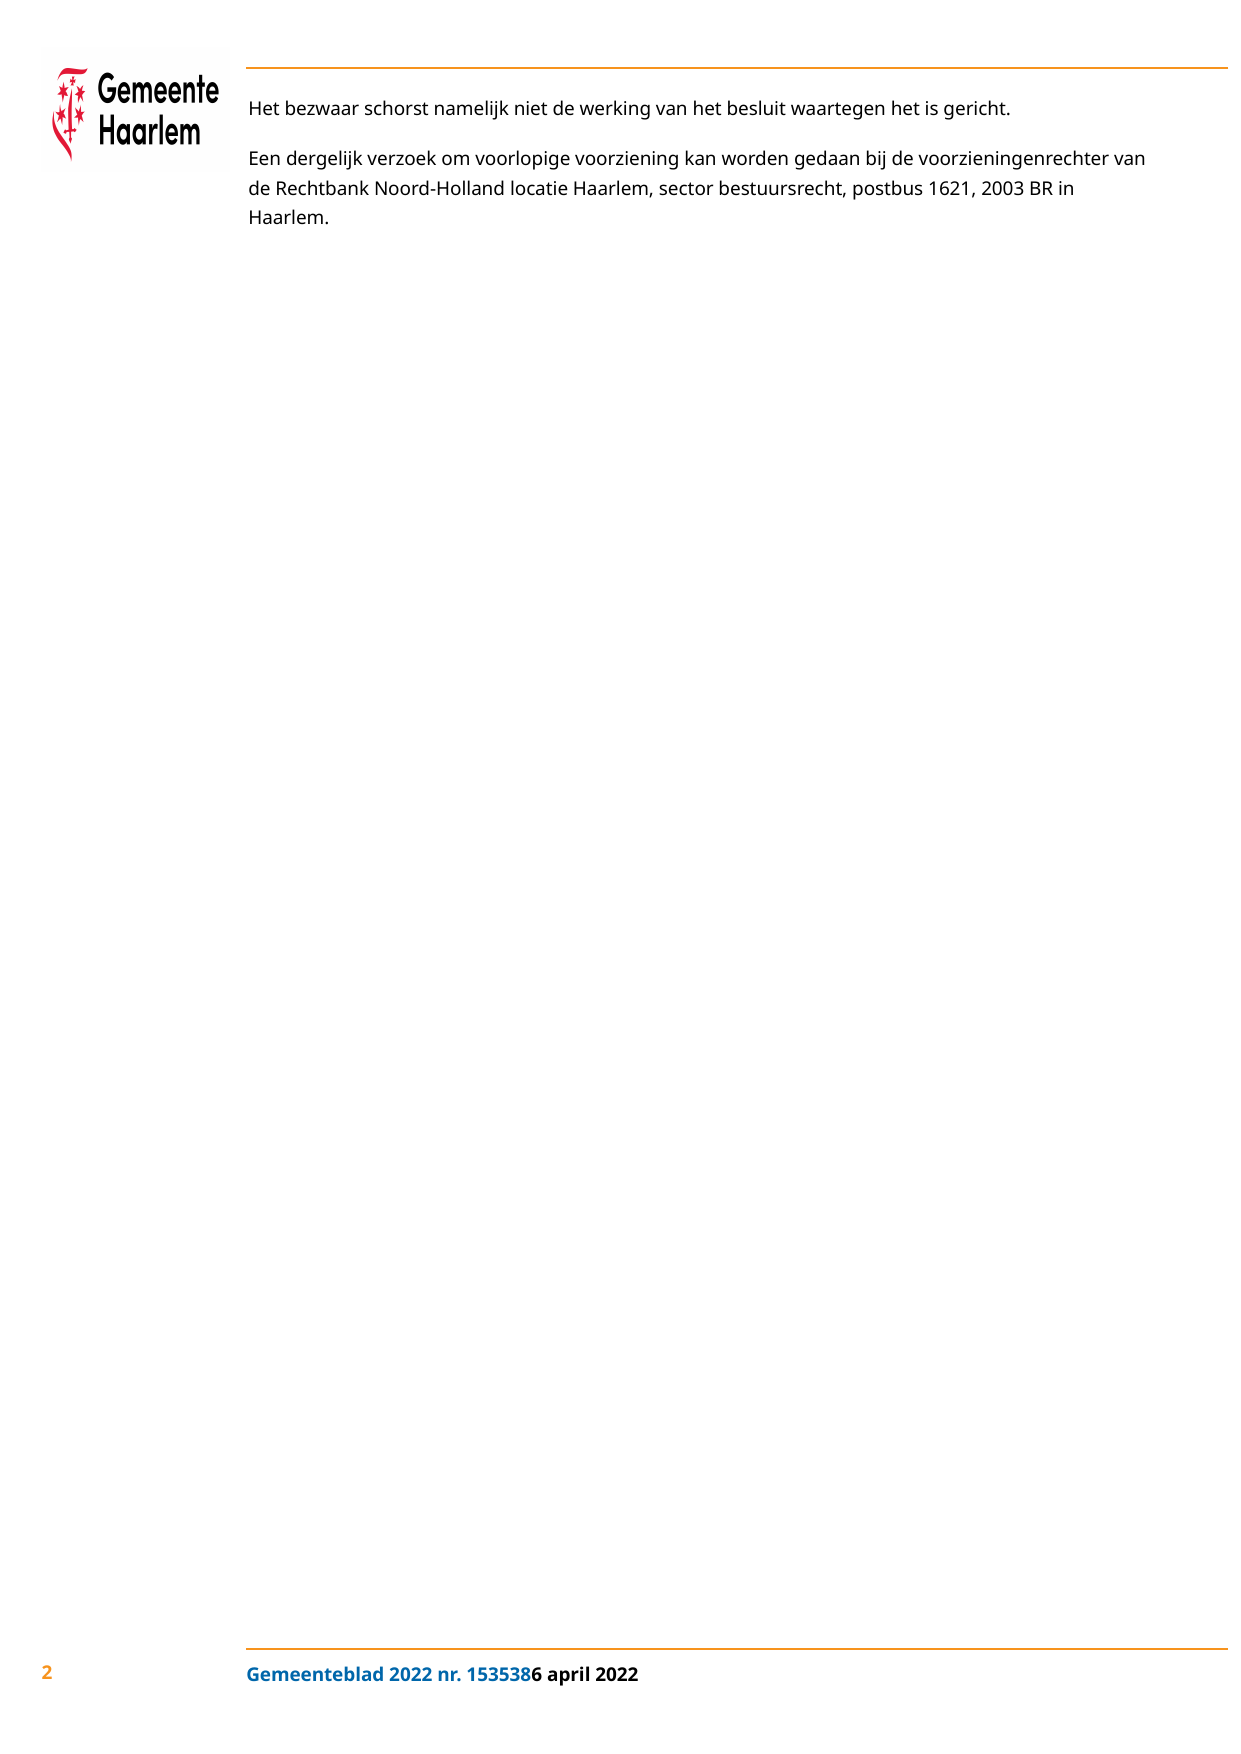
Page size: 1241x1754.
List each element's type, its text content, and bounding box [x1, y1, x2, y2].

text Het bezwaar schorst namelijk niet de werking van het besluit waartegen het is gericht. [248, 95, 1152, 121]
text Een dergelijk verzoek om voorlopige voorziening kan worden gedaan bij de voorzieningenrechter van de Rechtbank Noord-Holland locatie Haarlem, sector bestuursrecht, postbus 1621, 2003 BR in Haarlem. [248, 145, 1152, 230]
picture [41, 47, 231, 172]
